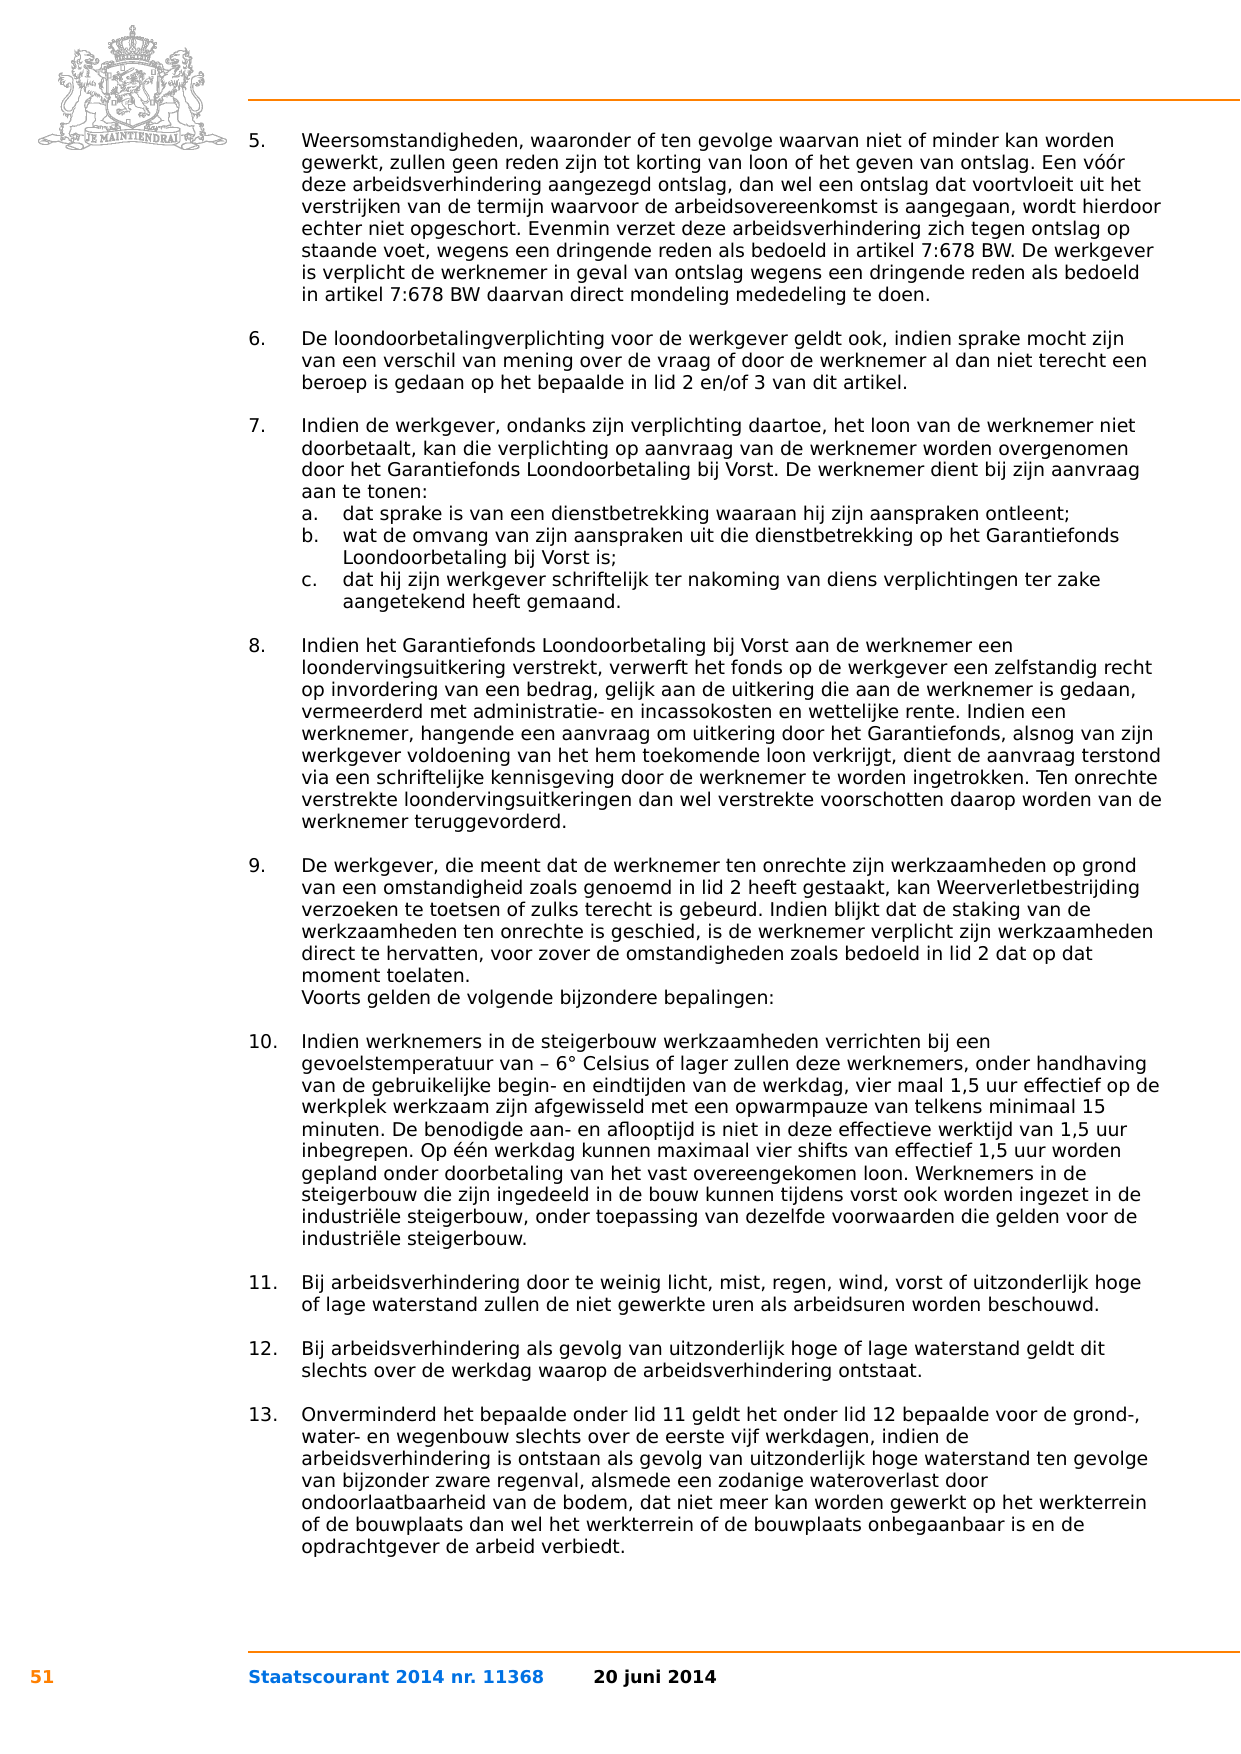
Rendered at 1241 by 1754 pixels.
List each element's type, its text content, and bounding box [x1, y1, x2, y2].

text b. wat de omvang van zijn aanspraken uit die dienstbetrekking op het Garantiefonds Loondoorbetaling bij Vorst is; [301, 525, 1163, 569]
picture [38, 25, 227, 150]
text a. dat sprake is van een dienstbetrekking waaraan hij zijn aanspraken ontleent; [301, 503, 1163, 525]
text c. dat hij zijn werkgever schriftelijk ter nakoming van diens verplichtingen ter zake aangetekend heeft gemaand. [301, 569, 1163, 613]
text 10. Indien werknemers in de steigerbouw werkzaamheden verrichten bij een gevoelstemperatuur van – 6° Celsius of lager zullen deze werknemers, onder handhaving van de gebruikelijke begin- en eindtijden van de werkdag, vier maal 1,5 uur effectief op de werkplek werkzaam zijn afgewisseld met een opwarmpauze van telkens minimaal 15 minuten. De benodigde aan- en aflooptijd is niet in deze effectieve werktijd van 1,5 uur inbegrepen. Op één werkdag kunnen maximaal vier shifts van effectief 1,5 uur worden gepland onder doorbetaling van het vast overeengekomen loon. Werknemers in de steigerbouw die zijn ingedeeld in de bouw kunnen tijdens vorst ook worden ingezet in de industriële steigerbouw, onder toepassing van dezelfde voorwaarden die gelden voor de industriële steigerbouw. [248, 1031, 1163, 1250]
text 11. Bij arbeidsverhindering door te weinig licht, mist, regen, wind, vorst of uitzonderlijk hoge of lage waterstand zullen de niet gewerkte uren als arbeidsuren worden beschouwd. [248, 1272, 1163, 1316]
text 12. Bij arbeidsverhindering als gevolg van uitzonderlijk hoge of lage waterstand geldt dit slechts over de werkdag waarop de arbeidsverhindering ontstaat. [248, 1338, 1163, 1382]
text 6. De loondoorbetalingverplichting voor de werkgever geldt ook, indien sprake mocht zijn van een verschil van mening over de vraag of door de werknemer al dan niet terecht een beroep is gedaan op het bepaalde in lid 2 en/of 3 van dit artikel. [248, 328, 1163, 393]
text 5. Weersomstandigheden, waaronder of ten gevolge waarvan niet of minder kan worden gewerkt, zullen geen reden zijn tot korting van loon of het geven van ontslag. Een vóór deze arbeidsverhindering aangezegd ontslag, dan wel een ontslag dat voortvloeit uit het verstrijken van de termijn waarvoor de arbeidsovereenkomst is aangegaan, wordt hierdoor echter niet opgeschort. Evenmin verzet deze arbeidsverhindering zich tegen ontslag op staande voet, wegens een dringende reden als bedoeld in artikel 7:678 BW. De werkgever is verplicht de werknemer in geval van ontslag wegens een dringende reden als bedoeld in artikel 7:678 BW daarvan direct mondeling mededeling te doen. [248, 130, 1163, 306]
text 8. Indien het Garantiefonds Loondoorbetaling bij Vorst aan de werknemer een loondervingsuitkering verstrekt, verwerft het fonds op de werkgever een zelfstandig recht op invordering van een bedrag, gelijk aan de uitkering die aan de werknemer is gedaan, vermeerderd met administratie- en incassokosten en wettelijke rente. Indien een werknemer, hangende een aanvraag om uitkering door het Garantiefonds, alsnog van zijn werkgever voldoening van het hem toekomende loon verkrijgt, dient de aanvraag terstond via een schriftelijke kennisgeving door de werknemer te worden ingetrokken. Ten onrechte verstrekte loondervingsuitkeringen dan wel verstrekte voorschotten daarop worden van de werknemer teruggevorderd. [248, 635, 1163, 833]
text 9. De werkgever, die meent dat de werknemer ten onrechte zijn werkzaamheden op grond van een omstandigheid zoals genoemd in lid 2 heeft gestaakt, kan Weerverletbestrijding verzoeken te toetsen of zulks terecht is gebeurd. Indien blijkt dat de staking van de werkzaamheden ten onrechte is geschied, is de werknemer verplicht zijn werkzaamheden direct te hervatten, voor zover de omstandigheden zoals bedoeld in lid 2 dat op dat moment toelaten. [248, 855, 1163, 987]
text Voorts gelden de volgende bijzondere bepalingen: [301, 987, 1163, 1009]
text 7. Indien de werkgever, ondanks zijn verplichting daartoe, het loon van de werknemer niet doorbetaalt, kan die verplichting op aanvraag van de werknemer worden overgenomen door het Garantiefonds Loondoorbetaling bij Vorst. De werknemer dient bij zijn aanvraag aan te tonen: [248, 415, 1163, 503]
text 13. Onverminderd het bepaalde onder lid 11 geldt het onder lid 12 bepaalde voor de grond-, water- en wegenbouw slechts over de eerste vijf werkdagen, indien de arbeidsverhindering is ontstaan als gevolg van uitzonderlijk hoge waterstand ten gevolge van bijzonder zware regenval, alsmede een zodanige wateroverlast door ondoorlaatbaarheid van de bodem, dat niet meer kan worden gewerkt op het werkterrein of de bouwplaats dan wel het werkterrein of de bouwplaats onbegaanbaar is en de opdrachtgever de arbeid verbiedt. [248, 1404, 1163, 1558]
